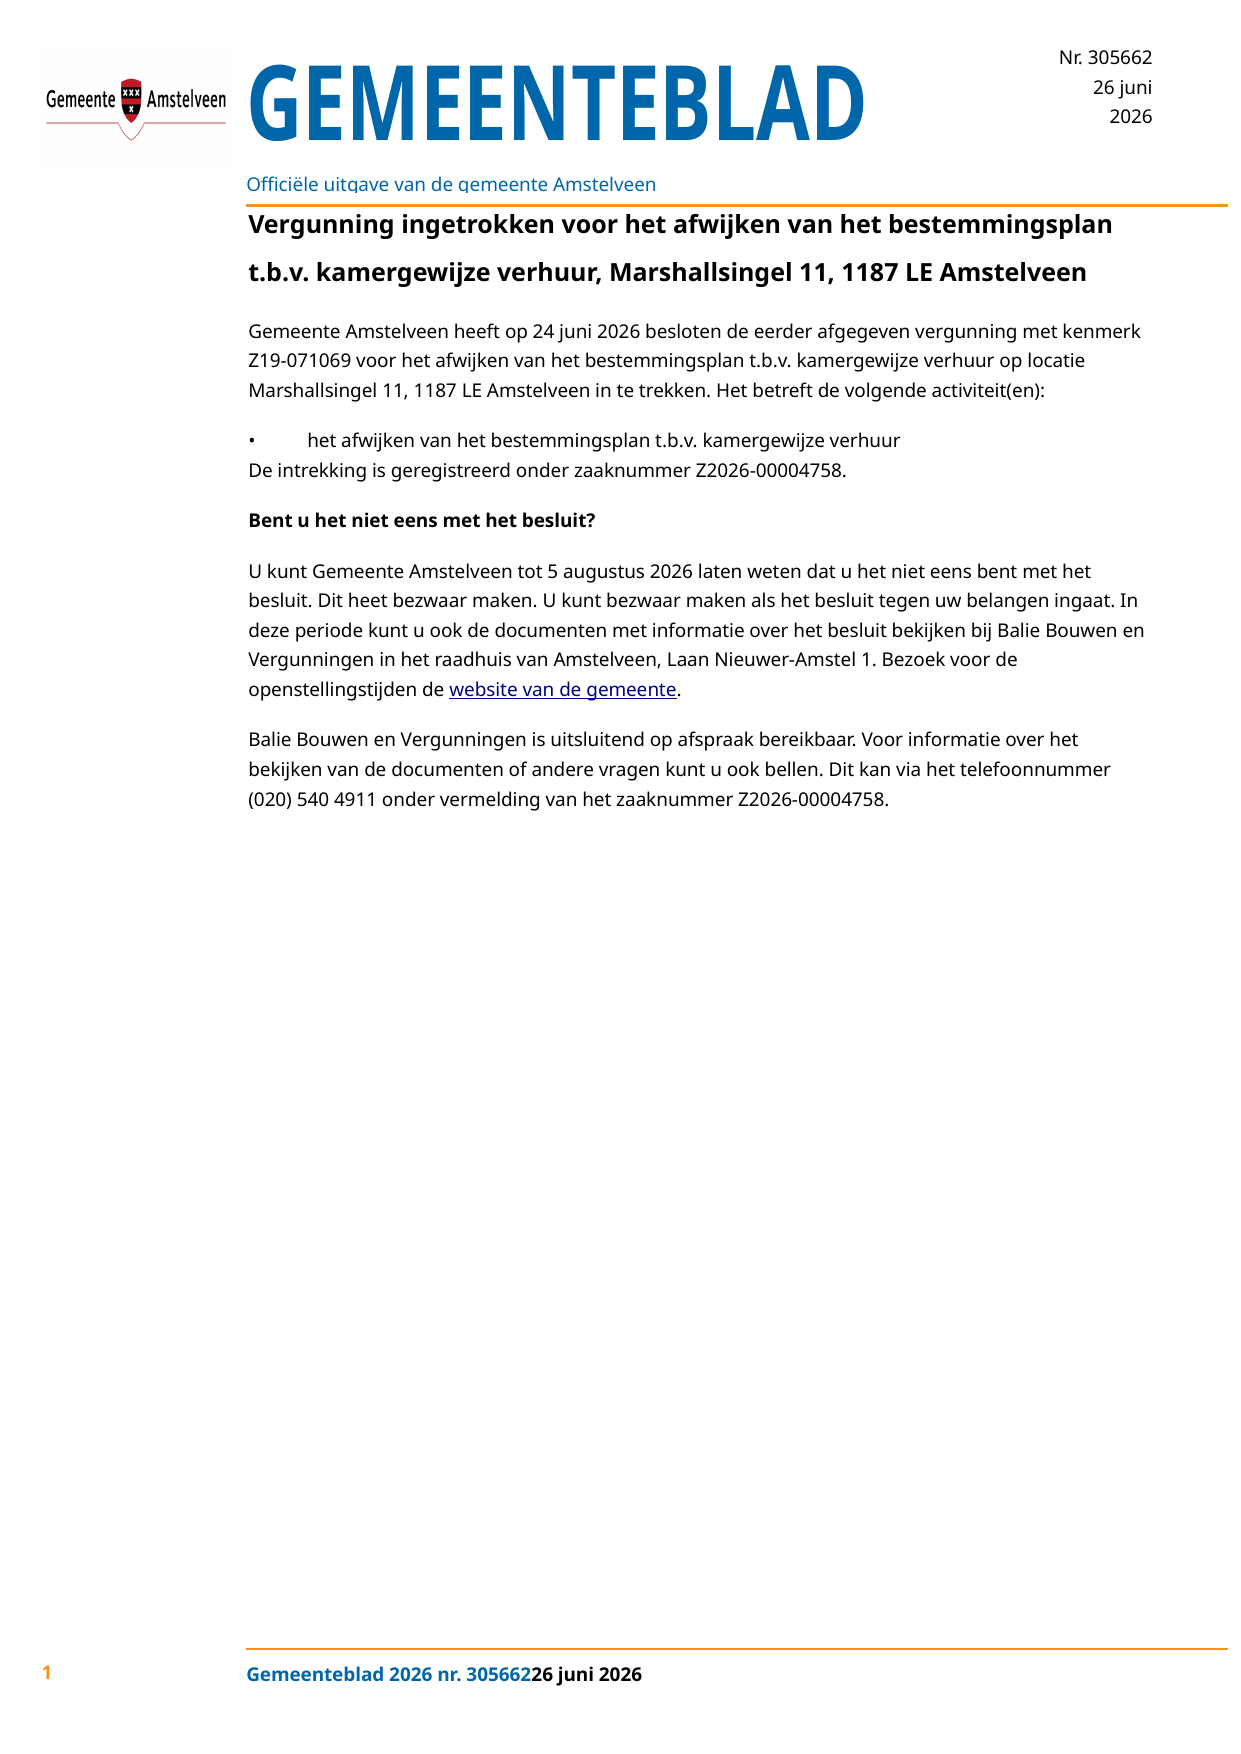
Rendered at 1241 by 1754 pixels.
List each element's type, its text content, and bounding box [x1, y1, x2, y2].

text Gemeente Amstelveen heeft op 24 juni 2026 besloten de eerder afgegeven vergunning met kenmerk Z19-071069 voor het afwijken van het bestemmingsplan t.b.v. kamergewijze verhuur op locatie Marshallsingel 11, 1187 LE Amstelveen in te trekken. Het betreft de volgende activiteit(en): [248, 318, 1152, 403]
text U kunt Gemeente Amstelveen tot 5 augustus 2026 laten weten dat u het niet eens bent met het besluit. Dit heet bezwaar maken. U kunt bezwaar maken als het besluit tegen uw belangen ingaat. In deze periode kunt u ook de documenten met informatie over het besluit bekijken bij Balie Bouwen en Vergunningen in het raadhuis van Amstelveen, Laan Nieuwer-Amstel 1. Bezoek voor de openstellingstijden de website van de gemeente. [248, 558, 1152, 702]
text Vergunning ingetrokken voor het afwijken van het bestemmingsplan t.b.v. kamergewijze verhuur, Marshallsingel 11, 1187 LE Amstelveen [248, 207, 1152, 288]
list het afwijken van het bestemmingsplan t.b.v. kamergewijze verhuur [248, 427, 1152, 453]
text Bent u het niet eens met het besluit? [248, 507, 1152, 533]
text De intrekking is geregistreerd onder zaaknummer Z2026-00004758. [248, 457, 1152, 483]
text Balie Bouwen en Vergunningen is uitsluitend op afspraak bereikbaar. Voor informatie over het bekijken van de documenten of andere vragen kunt u ook bellen. Dit kan via het telefoonnummer (020) 540 4911 onder vermelding van het zaaknummer Z2026-00004758. [248, 727, 1152, 812]
picture [41, 47, 231, 172]
